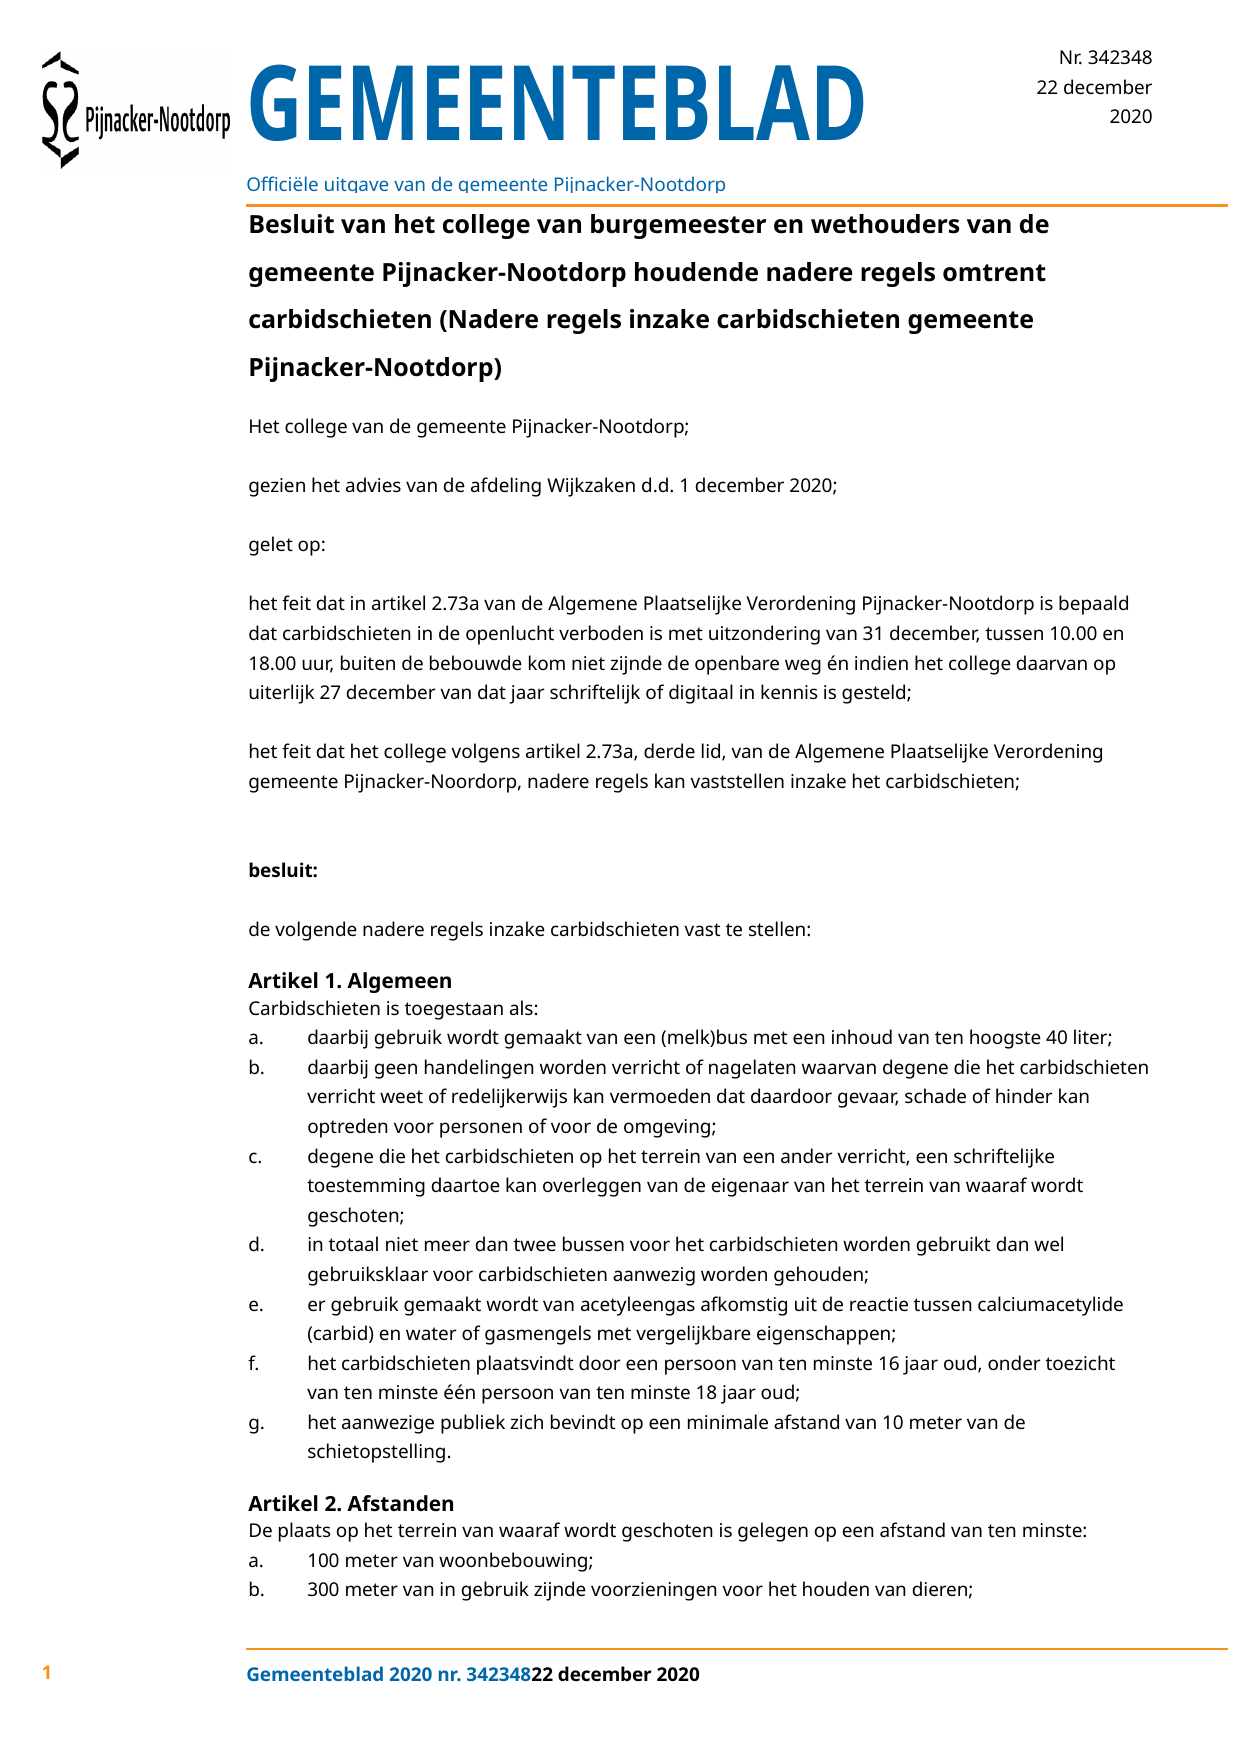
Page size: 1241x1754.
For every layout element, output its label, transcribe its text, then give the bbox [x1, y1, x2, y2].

picture [41, 47, 231, 172]
text de volgende nadere regels inzake carbidschieten vast te stellen: [248, 916, 1152, 942]
list er gebruik gemaakt wordt van acetyleengas afkomstig uit de reactie tussen calciumacetylide (carbid) en water of gasmengels met vergelijkbare eigenschappen; [248, 1291, 1152, 1346]
text het feit dat het college volgens artikel 2.73a, derde lid, van de Algemene Plaatselijke Verordening gemeente Pijnacker-Noordorp, nadere regels kan vaststellen inzake het carbidschieten; [248, 738, 1152, 794]
list het aanwezige publiek zich bevindt op een minimale afstand van 10 meter van de schietopstelling. [248, 1409, 1152, 1464]
text het feit dat in artikel 2.73a van de Algemene Plaatselijke Verordening Pijnacker-Nootdorp is bepaald dat carbidschieten in de openlucht verboden is met uitzondering van 31 december, tussen 10.00 en 18.00 uur, buiten de bebouwde kom niet zijnde de openbare weg én indien het college daarvan op uiterlijk 27 december van dat jaar schriftelijk of digitaal in kennis is gesteld; [248, 591, 1152, 705]
text gezien het advies van de afdeling Wijkzaken d.d. 1 december 2020; [248, 472, 1152, 498]
text Artikel 2. Afstanden [248, 1489, 1152, 1517]
text besluit: [248, 857, 1152, 883]
text Besluit van het college van burgemeester en wethouders van de gemeente Pijnacker-Nootdorp houdende nadere regels omtrent carbidschieten (Nadere regels inzake carbidschieten gemeente Pijnacker-Nootdorp) [248, 207, 1152, 384]
list daarbij gebruik wordt gemaakt van een (melk)bus met een inhoud van ten hoogste 40 liter; [248, 1024, 1152, 1050]
list het carbidschieten plaatsvindt door een persoon van ten minste 16 jaar oud, onder toezicht van ten minste één persoon van ten minste 18 jaar oud; [248, 1350, 1152, 1405]
list 100 meter van woonbebouwing; [248, 1547, 1152, 1573]
list daarbij geen handelingen worden verricht of nagelaten waarvan degene die het carbidschieten verricht weet of redelijkerwijs kan vermoeden dat daardoor gevaar, schade of hinder kan optreden voor personen of voor de omgeving; [248, 1054, 1152, 1139]
text Carbidschieten is toegestaan als: [248, 995, 1152, 1021]
text De plaats op het terrein van waaraf wordt geschoten is gelegen op een afstand van ten minste: [248, 1517, 1152, 1543]
list in totaal niet meer dan twee bussen voor het carbidschieten worden gebruikt dan wel gebruiksklaar voor carbidschieten aanwezig worden gehouden; [248, 1232, 1152, 1287]
text gelet op: [248, 531, 1152, 557]
text Het college van de gemeente Pijnacker-Nootdorp; [248, 413, 1152, 439]
list degene die het carbidschieten op het terrein van een ander verricht, een schriftelijke toestemming daartoe kan overleggen van de eigenaar van het terrein van waaraf wordt geschoten; [248, 1143, 1152, 1228]
list 300 meter van in gebruik zijnde voorzieningen voor het houden van dieren; [248, 1577, 1152, 1602]
text Artikel 1. Algemeen [248, 966, 1152, 995]
